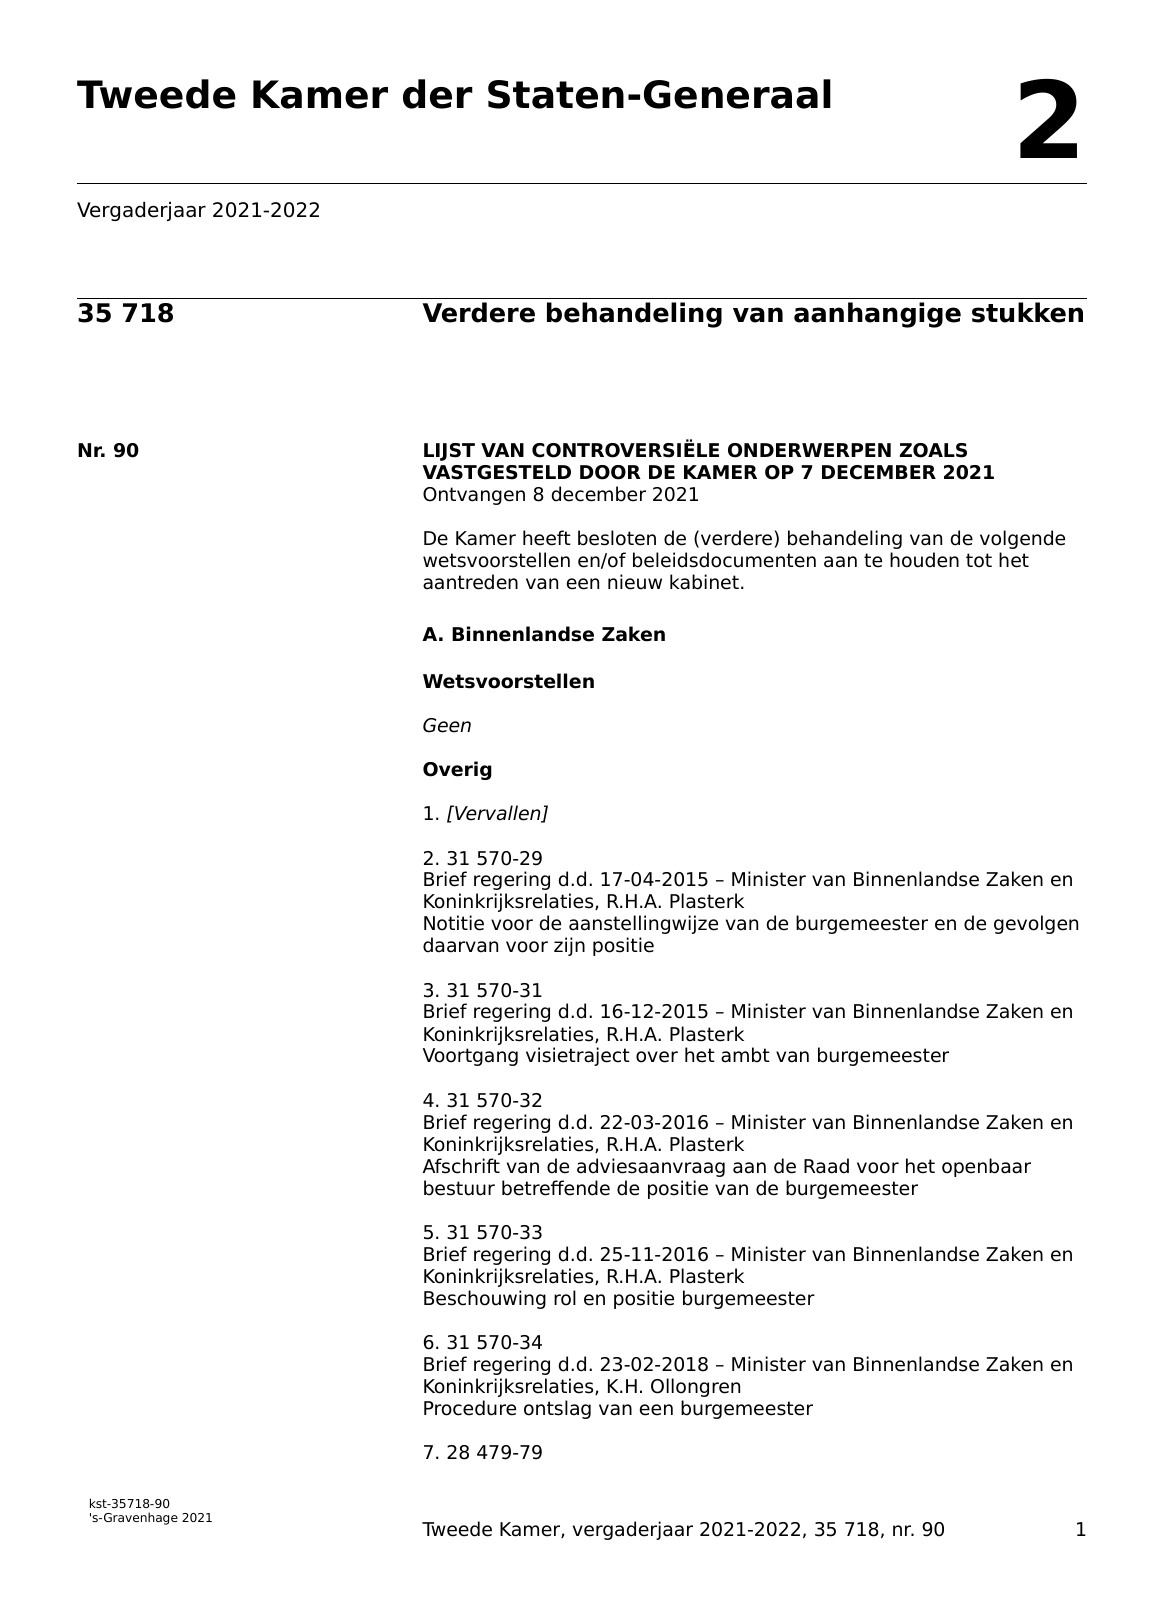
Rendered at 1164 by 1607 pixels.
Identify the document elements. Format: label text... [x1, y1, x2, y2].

text Ontvangen 8 december 2021 [422, 484, 1087, 506]
text Brief regering d.d. 17-04-2015 – Minister van Binnenlandse Zaken en Koninkrijksrelaties, R.H.A. Plasterk [422, 869, 1087, 913]
subtitle 35 718 Verdere behandeling van aanhangige stukken [77, 299, 1087, 329]
text Notitie voor de aanstellingwijze van de burgemeester en de gevolgen daarvan voor zijn positie [422, 913, 1087, 957]
text 1. [Vervallen] [422, 803, 1087, 825]
text 7. 28 479-79 [422, 1442, 1087, 1464]
text Beschouwing rol en positie burgemeester [422, 1288, 1087, 1309]
text Brief regering d.d. 22-03-2016 – Minister van Binnenlandse Zaken en Koninkrijksrelaties, R.H.A. Plasterk [422, 1112, 1087, 1156]
text De Kamer heeft besloten de (verdere) behandeling van de volgende wetsvoorstellen en/of beleidsdocumenten aan te houden tot het aantreden van een nieuw kabinet. [422, 528, 1087, 594]
subtitle A. Binnenlandse Zaken [422, 624, 1087, 646]
text Procedure ontslag van een burgemeester [422, 1398, 1087, 1420]
text Geen [422, 715, 1087, 737]
text 5. 31 570-33 [422, 1222, 1087, 1244]
text 2. 31 570-29 [422, 847, 1087, 869]
text Afschrift van de adviesaanvraag aan de Raad voor het openbaar bestuur betreffende de positie van de burgemeester [422, 1156, 1087, 1199]
subtitle Wetsvoorstellen [422, 671, 1087, 693]
table_cell Vergaderjaar 2021-2022 [77, 184, 1087, 298]
text Brief regering d.d. 25-11-2016 – Minister van Binnenlandse Zaken en Koninkrijksrelaties, R.H.A. Plasterk [422, 1244, 1087, 1288]
text 3. 31 570-31 [422, 979, 1087, 1001]
text 's-Gravenhage 2021 [88, 1511, 323, 1525]
table_header 2 [886, 59, 1087, 183]
text Brief regering d.d. 16-12-2015 – Minister van Binnenlandse Zaken en Koninkrijksrelaties, R.H.A. Plasterk [422, 1001, 1087, 1045]
table_header Tweede Kamer der Staten-Generaal [77, 59, 886, 183]
text Voortgang visietraject over het ambt van burgemeester [422, 1045, 1087, 1067]
subtitle Overig [422, 759, 1087, 781]
text Brief regering d.d. 23-02-2018 – Minister van Binnenlandse Zaken en Koninkrijksrelaties, K.H. Ollongren [422, 1354, 1087, 1398]
text 4. 31 570-32 [422, 1089, 1087, 1112]
text 6. 31 570-34 [422, 1332, 1087, 1354]
text kst-35718-90 [88, 1497, 323, 1511]
subtitle Nr. 90 LIJST VAN CONTROVERSIËLE ONDERWERPEN ZOALS VASTGESTELD DOOR DE KAMER OP 7 DECEMBER 2021 [77, 440, 1087, 484]
